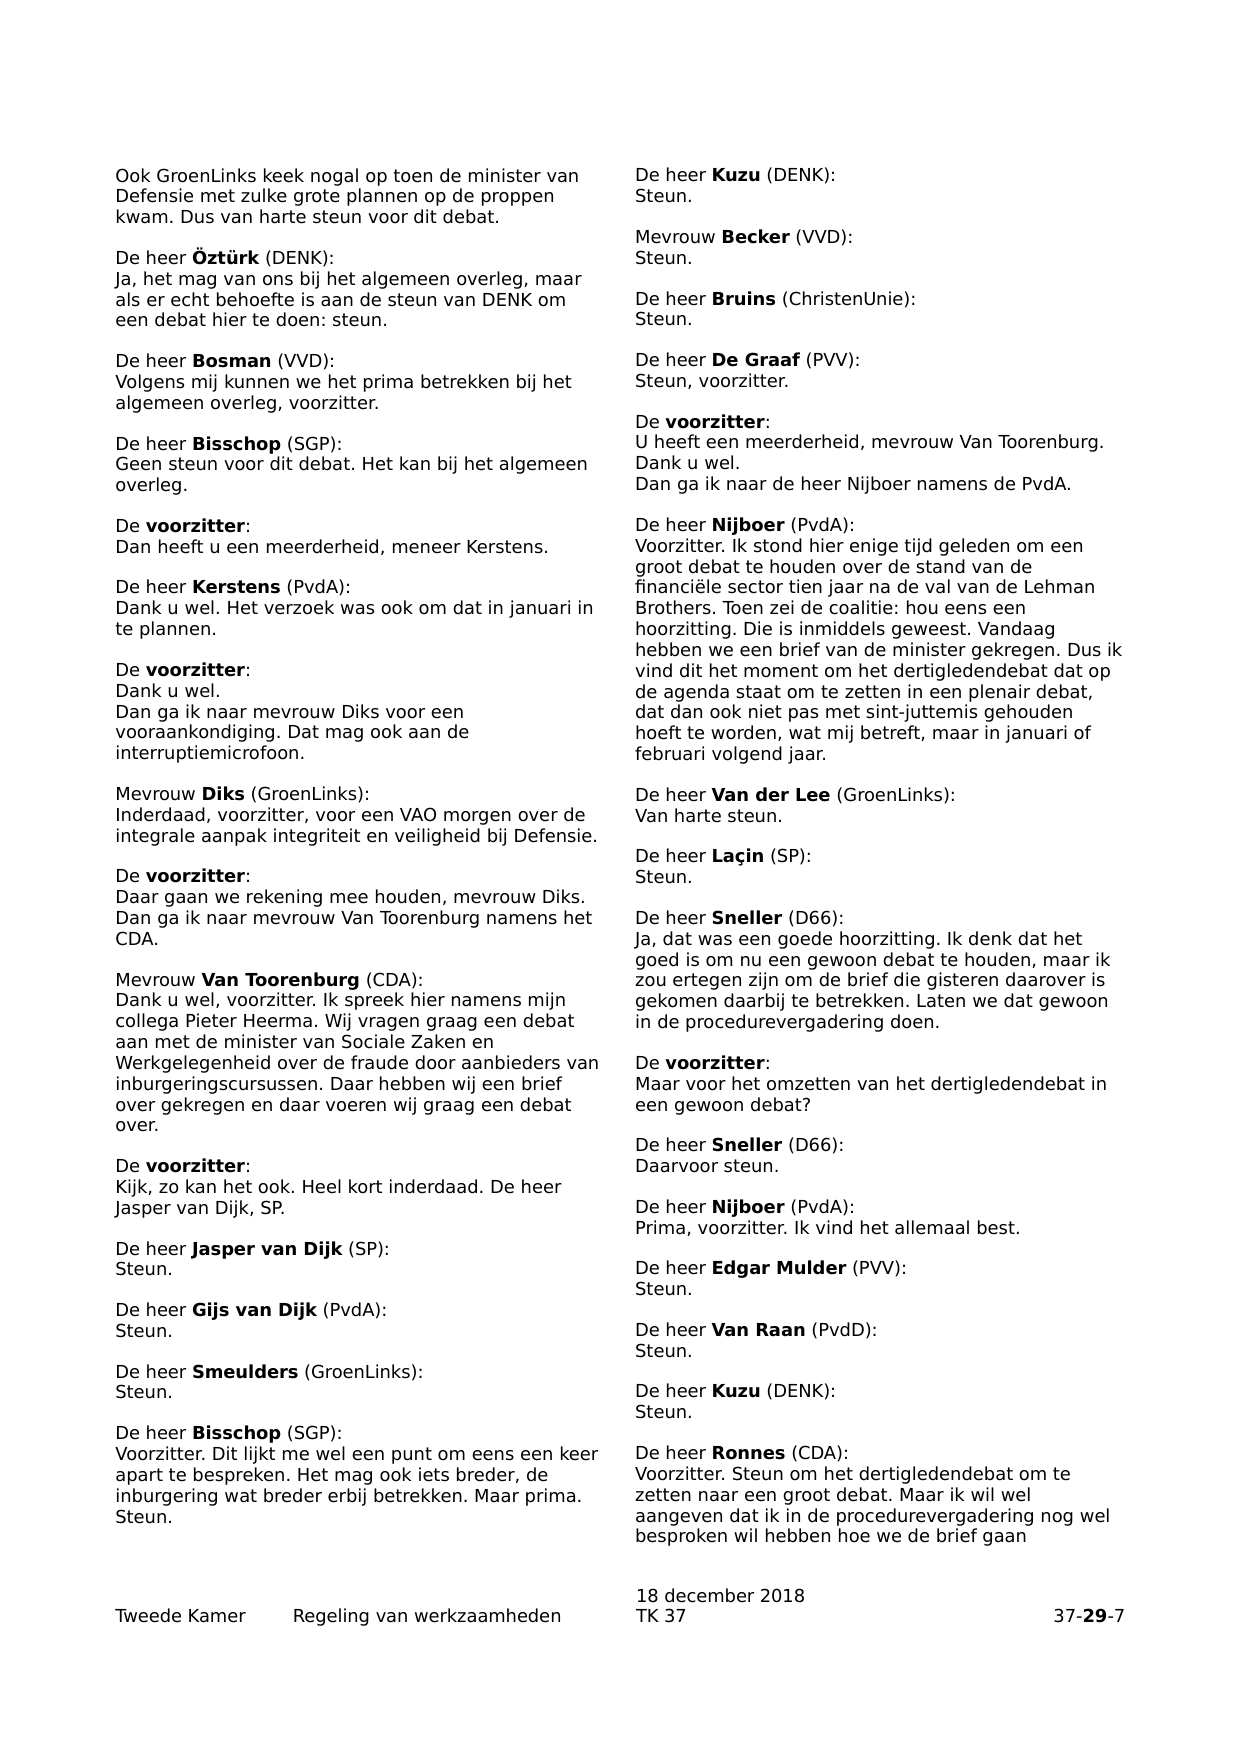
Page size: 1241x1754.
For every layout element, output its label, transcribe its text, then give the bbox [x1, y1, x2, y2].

text Van harte steun. [635, 805, 1125, 826]
text Inderdaad, voorzitter, voor een VAO morgen over de integrale aanpak integriteit en veiligheid bij Defensie. [115, 804, 605, 846]
text De heer Smeulders (GroenLinks): [115, 1362, 605, 1382]
text Ook GroenLinks keek nogal op toen de minister van Defensie met zulke grote plannen op de proppen kwam. Dus van harte steun voor dit debat. [115, 165, 605, 228]
text De heer Nijboer (PvdA): [635, 1197, 1125, 1217]
text De voorzitter: [115, 660, 605, 681]
text Mevrouw Van Toorenburg (CDA): [115, 969, 605, 990]
text De heer Bruins (ChristenUnie): [635, 288, 1125, 309]
text Mevrouw Becker (VVD): [635, 227, 1125, 248]
text U heeft een meerderheid, mevrouw Van Toorenburg. Dank u wel. [635, 432, 1125, 474]
text Steun. [115, 1321, 605, 1342]
text Dank u wel. [115, 681, 605, 701]
text De heer Bosman (VVD): [115, 351, 605, 372]
text Steun, voorzitter. [635, 371, 1125, 392]
text Volgens mij kunnen we het prima betrekken bij het algemeen overleg, voorzitter. [115, 372, 605, 413]
text Ja, dat was een goede hoorzitting. Ik denk dat het goed is om nu een gewoon debat te houden, maar ik zou ertegen zijn om de brief die gisteren daarover is gekomen daarbij te betrekken. Laten we dat gewoon in de procedurevergadering doen. [635, 928, 1125, 1033]
text Dank u wel, voorzitter. Ik spreek hier namens mijn collega Pieter Heerma. Wij vragen graag een debat aan met de minister van Sociale Zaken en Werkgelegenheid over de fraude door aanbieders van inburgeringscursussen. Daar hebben wij een brief over gekregen en daar voeren wij graag een debat over. [115, 990, 605, 1136]
text Mevrouw Diks (GroenLinks): [115, 784, 605, 804]
text Steun. [635, 1341, 1125, 1361]
text De heer Nijboer (PvdA): [635, 515, 1125, 536]
text Voorzitter. Ik stond hier enige tijd geleden om een groot debat te houden over de stand van de financiële sector tien jaar na de val van de Lehman Brothers. Toen zei de coalitie: hou eens een hoorzitting. Die is inmiddels geweest. Vandaag hebben we een brief van de minister gekregen. Dus ik vind dit het moment om het dertigledendebat dat op de agenda staat om te zetten in een plenair debat, dat dan ook niet pas met sint-juttemis gehouden hoeft te worden, wat mij betreft, maar in januari of februari volgend jaar. [635, 536, 1125, 765]
text Voorzitter. Steun om het dertigledendebat om te zetten naar een groot debat. Maar ik wil wel aangeven dat ik in de procedurevergadering nog wel besproken wil hebben hoe we de brief gaan [635, 1464, 1125, 1547]
text De heer Kerstens (PvdA): [115, 577, 605, 598]
text Voorzitter. Dit lijkt me wel een punt om eens een keer apart te bespreken. Het mag ook iets breder, de inburgering wat breder erbij betrekken. Maar prima. Steun. [115, 1444, 605, 1527]
text Dan heeft u een meerderheid, meneer Kerstens. [115, 537, 605, 557]
text De heer Jasper van Dijk (SP): [115, 1238, 605, 1259]
text Dan ga ik naar de heer Nijboer namens de PvdA. [635, 474, 1125, 495]
text De heer Bisschop (SGP): [115, 433, 605, 454]
text De heer Sneller (D66): [635, 1135, 1125, 1156]
text Kijk, zo kan het ook. Heel kort inderdaad. De heer Jasper van Dijk, SP. [115, 1177, 605, 1218]
text De heer Laçin (SP): [635, 846, 1125, 867]
text De heer Bisschop (SGP): [115, 1423, 605, 1444]
text De heer Van Raan (PvdD): [635, 1320, 1125, 1341]
text Steun. [115, 1382, 605, 1403]
text Maar voor het omzetten van het dertigledendebat in een gewoon debat? [635, 1073, 1125, 1115]
text Steun. [635, 1402, 1125, 1423]
text Steun. [635, 867, 1125, 888]
text De voorzitter: [635, 412, 1125, 432]
text Ja, het mag van ons bij het algemeen overleg, maar als er echt behoefte is aan de steun van DENK om een debat hier te doen: steun. [115, 268, 605, 331]
text Steun. [635, 309, 1125, 330]
text Daar gaan we rekening mee houden, mevrouw Diks. [115, 887, 605, 908]
text De heer Kuzu (DENK): [635, 165, 1125, 186]
text Geen steun voor dit debat. Het kan bij het algemeen overleg. [115, 454, 605, 496]
text Dan ga ik naar mevrouw Diks voor een vooraankondiging. Dat mag ook aan de interruptiemicrofoon. [115, 701, 605, 764]
text Dank u wel. Het verzoek was ook om dat in januari in te plannen. [115, 598, 605, 640]
text De heer De Graaf (PVV): [635, 350, 1125, 371]
text De heer Öztürk (DENK): [115, 248, 605, 268]
text Daarvoor steun. [635, 1156, 1125, 1177]
text De voorzitter: [635, 1053, 1125, 1073]
text Dan ga ik naar mevrouw Van Toorenburg namens het CDA. [115, 908, 605, 949]
text Steun. [635, 1279, 1125, 1300]
text De voorzitter: [115, 1156, 605, 1177]
text De voorzitter: [115, 866, 605, 887]
text Prima, voorzitter. Ik vind het allemaal best. [635, 1217, 1125, 1238]
text De heer Sneller (D66): [635, 908, 1125, 928]
text De heer Gijs van Dijk (PvdA): [115, 1300, 605, 1321]
text De heer Kuzu (DENK): [635, 1381, 1125, 1402]
text De voorzitter: [115, 516, 605, 537]
text Steun. [115, 1259, 605, 1280]
text De heer Van der Lee (GroenLinks): [635, 785, 1125, 805]
text De heer Ronnes (CDA): [635, 1443, 1125, 1464]
text De heer Edgar Mulder (PVV): [635, 1258, 1125, 1279]
text Steun. [635, 186, 1125, 207]
text Steun. [635, 248, 1125, 268]
